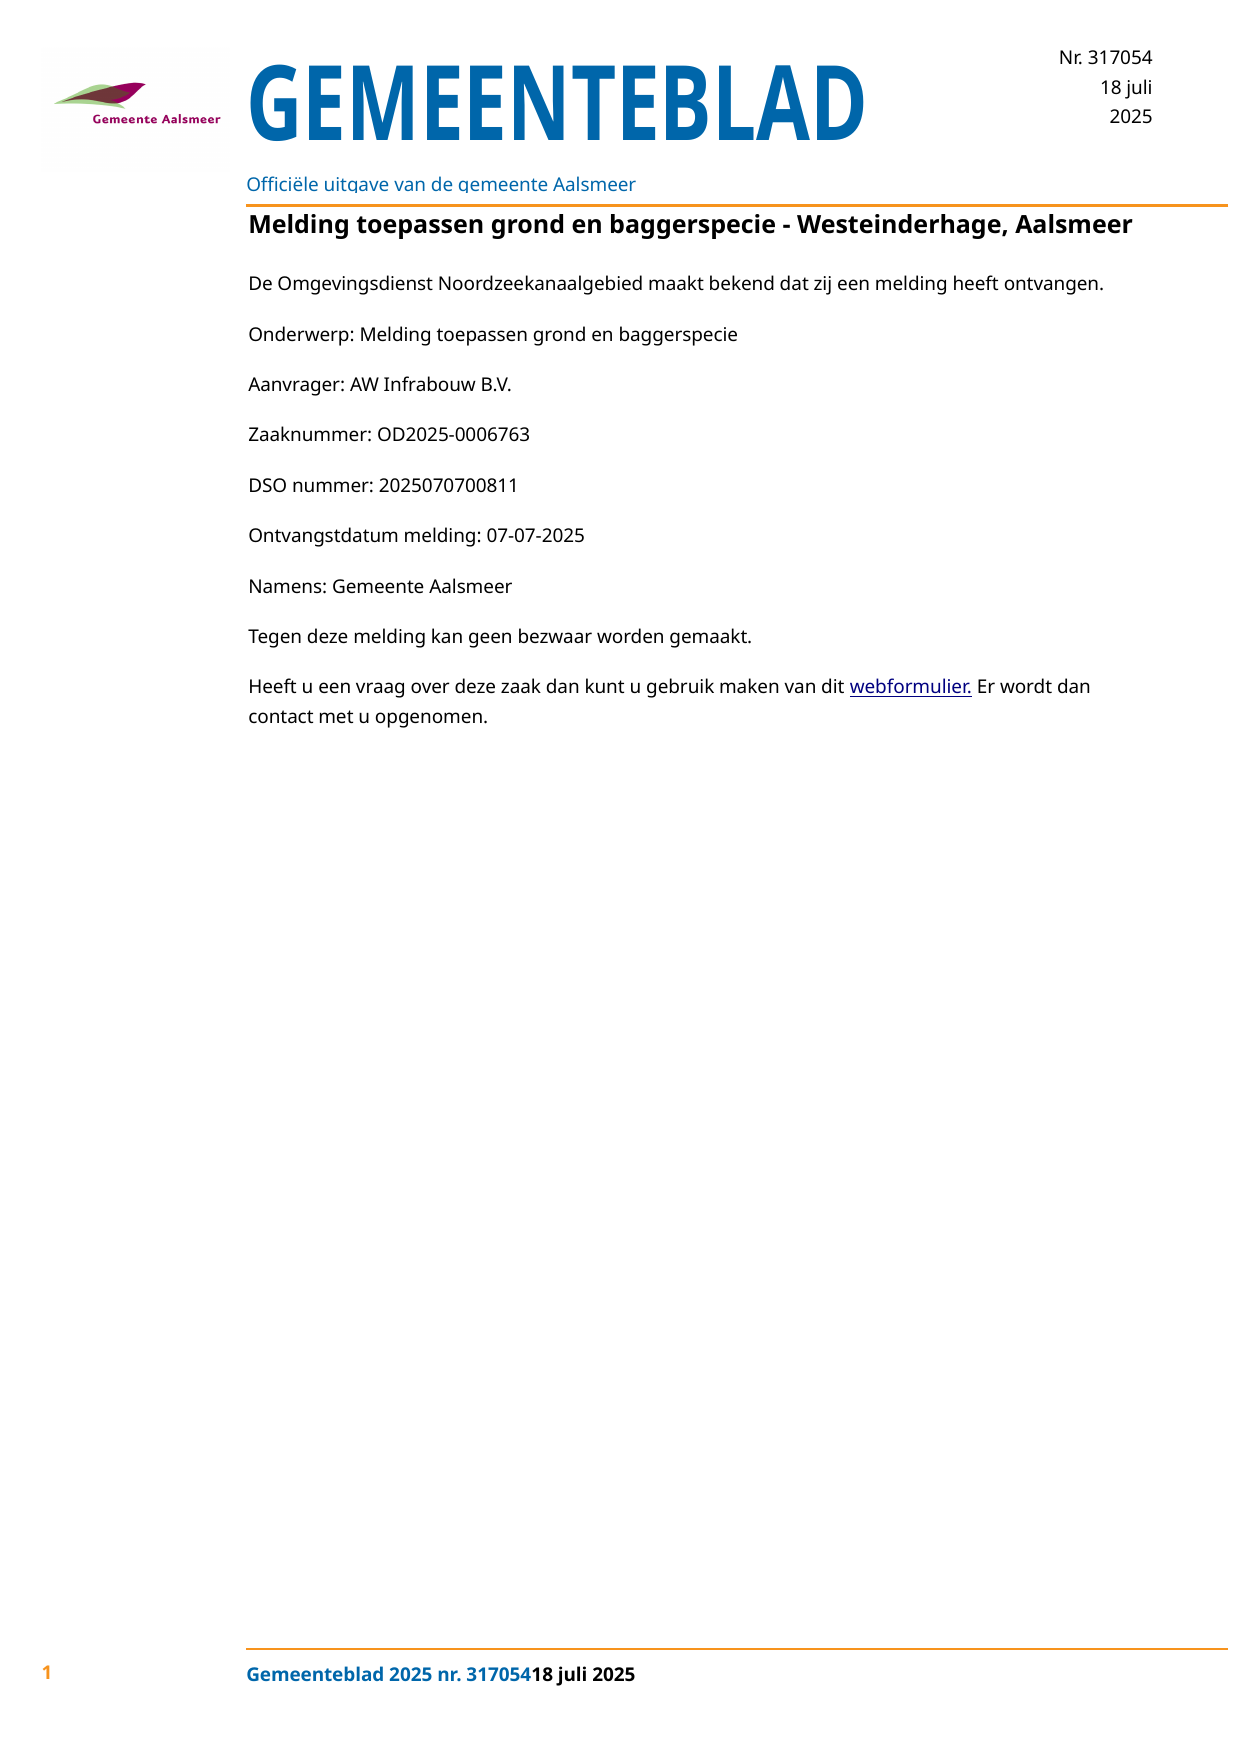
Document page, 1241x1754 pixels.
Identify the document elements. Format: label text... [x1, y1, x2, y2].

text Ontvangstdatum melding: 07-07-2025 [248, 522, 1152, 548]
text DSO nummer: 2025070700811 [248, 472, 1152, 498]
text Aanvrager: AW Infrabouw B.V. [248, 371, 1152, 397]
text Zaaknummer: OD2025-0006763 [248, 422, 1152, 447]
picture [41, 47, 231, 172]
text Tegen deze melding kan geen bezwaar worden gemaakt. [248, 623, 1152, 649]
text Melding toepassen grond en baggerspecie - Westeinderhage, Aalsmeer [248, 207, 1152, 241]
text Onderwerp: Melding toepassen grond en baggerspecie [248, 321, 1152, 346]
text De Omgevingsdienst Noordzeekanaalgebied maakt bekend dat zij een melding heeft ontvangen. [248, 270, 1152, 296]
text Heeft u een vraag over deze zaak dan kunt u gebruik maken van dit webformulier. Er wordt dan contact met u opgenomen. [248, 674, 1152, 729]
text Namens: Gemeente Aalsmeer [248, 573, 1152, 598]
